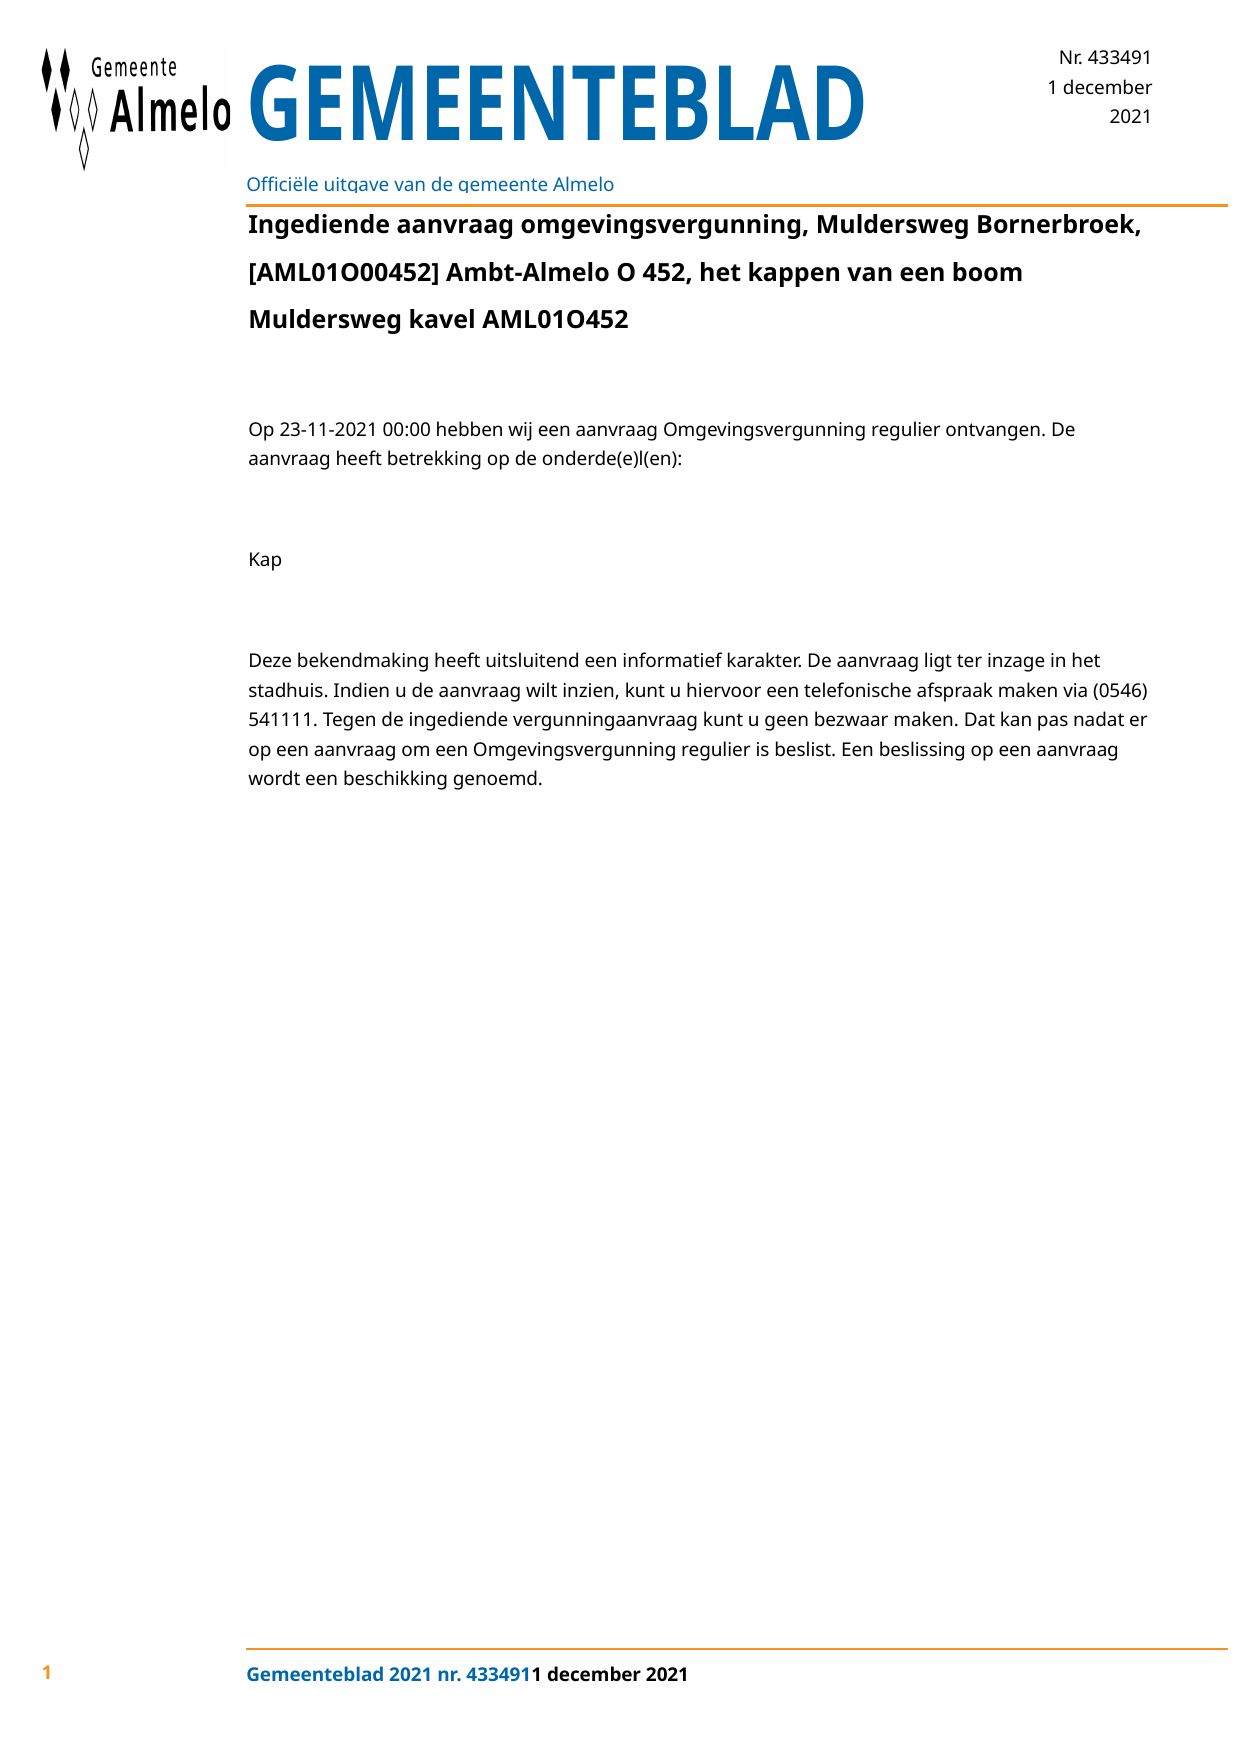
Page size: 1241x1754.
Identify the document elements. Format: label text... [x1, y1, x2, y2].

text Ingediende aanvraag omgevingsvergunning, Muldersweg Bornerbroek, [AML01O00452] Ambt-Almelo O 452, het kappen van een boom Muldersweg kavel AML01O452 [248, 207, 1152, 336]
text Kap [248, 546, 1152, 572]
text Deze bekendmaking heeft uitsluitend een informatief karakter. De aanvraag ligt ter inzage in het stadhuis. Indien u de aanvraag wilt inzien, kunt u hiervoor een telefonische afspraak maken via (0546) 541111. Tegen de ingediende vergunningaanvraag kunt u geen bezwaar maken. Dat kan pas nadat er op een aanvraag om een Omgevingsvergunning regulier is beslist. Een beslissing op een aanvraag wordt een beschikking genoemd. [248, 647, 1152, 791]
text Op 23-11-2021 00:00 hebben wij een aanvraag Omgevingsvergunning regulier ontvangen. De aanvraag heeft betrekking op de onderde(e)l(en): [248, 416, 1152, 471]
picture [41, 47, 231, 172]
